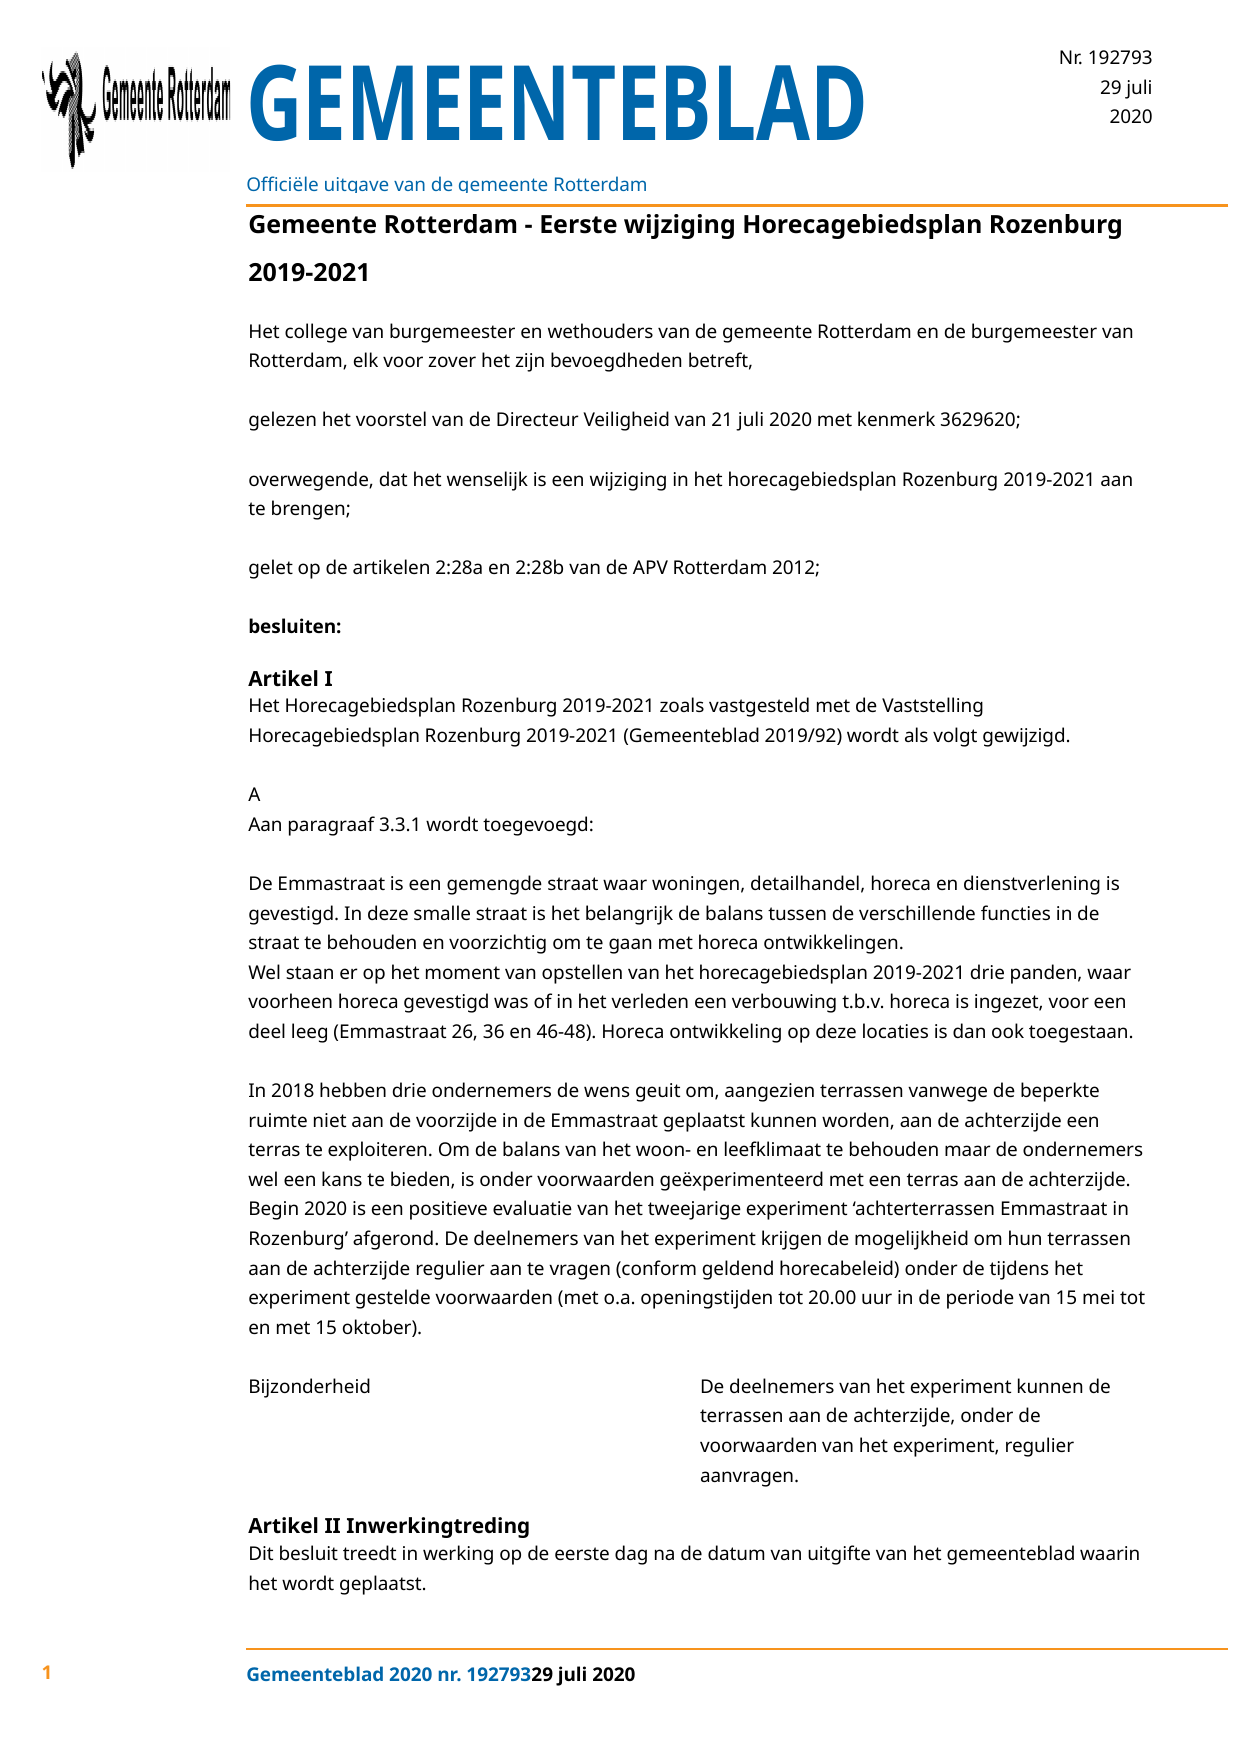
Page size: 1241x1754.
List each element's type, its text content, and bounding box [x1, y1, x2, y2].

text Het Horecagebiedsplan Rozenburg 2019-2021 zoals vastgesteld met de Vaststelling Horecagebiedsplan Rozenburg 2019-2021 (Gemeenteblad 2019/92) wordt als volgt gewijzigd. [248, 693, 1152, 748]
table_header Bijzonderheid [248, 1373, 700, 1488]
picture [41, 47, 231, 172]
text De Emmastraat is een gemengde straat waar woningen, detailhandel, horeca en dienstverlening is gevestigd. In deze smalle straat is het belangrijk de balans tussen de verschillende functies in de straat te behouden en voorzichtig om te gaan met horeca ontwikkelingen. [248, 870, 1152, 955]
text Begin 2020 is een positieve evaluatie van het tweejarige experiment ‘achterterrassen Emmastraat in Rozenburg’ afgerond. De deelnemers van het experiment krijgen de mogelijkheid om hun terrassen aan de achterzijde regulier aan te vragen (conform geldend horecabeleid) onder de tijdens het experiment gestelde voorwaarden (met o.a. openingstijden tot 20.00 uur in de periode van 15 mei tot en met 15 oktober). [248, 1196, 1152, 1339]
text overwegende, dat het wenselijk is een wijziging in het horecagebiedsplan Rozenburg 2019-2021 aan te brengen; [248, 466, 1152, 521]
text Gemeente Rotterdam - Eerste wijziging Horecagebiedsplan Rozenburg 2019-2021 [248, 207, 1152, 288]
text gelezen het voorstel van de Directeur Veiligheid van 21 juli 2020 met kenmerk 3629620; [248, 407, 1152, 432]
text Aan paragraaf 3.3.1 wordt toegevoegd: [248, 811, 1152, 837]
text Wel staan er op het moment van opstellen van het horecagebiedsplan 2019-2021 drie panden, waar voorheen horeca gevestigd was of in het verleden een verbouwing t.b.v. horeca is ingezet, voor een deel leeg (Emmastraat 26, 36 en 46-48). Horeca ontwikkeling op deze locaties is dan ook toegestaan. [248, 959, 1152, 1044]
text besluiten: [248, 614, 1152, 639]
table_header De deelnemers van het experiment kunnen de terrassen aan de achterzijde, onder de voorwaarden van het experiment, regulier aanvragen. [700, 1373, 1152, 1488]
text Het college van burgemeester en wethouders van de gemeente Rotterdam en de burgemeester van Rotterdam, elk voor zover het zijn bevoegdheden betreft, [248, 318, 1152, 373]
text Artikel I [248, 664, 1152, 693]
text A [248, 781, 1152, 807]
text Artikel II Inwerkingtreding [248, 1512, 1152, 1540]
text Dit besluit treedt in werking op de eerste dag na de datum van uitgifte van het gemeenteblad waarin het wordt geplaatst. [248, 1540, 1152, 1595]
text In 2018 hebben drie ondernemers de wens geuit om, aangezien terrassen vanwege de beperkte ruimte niet aan de voorzijde in de Emmastraat geplaatst kunnen worden, aan de achterzijde een terras te exploiteren. Om de balans van het woon- en leefklimaat te behouden maar de ondernemers wel een kans te bieden, is onder voorwaarden geëxperimenteerd met een terras aan de achterzijde. [248, 1077, 1152, 1192]
text gelet op de artikelen 2:28a en 2:28b van de APV Rotterdam 2012; [248, 554, 1152, 580]
